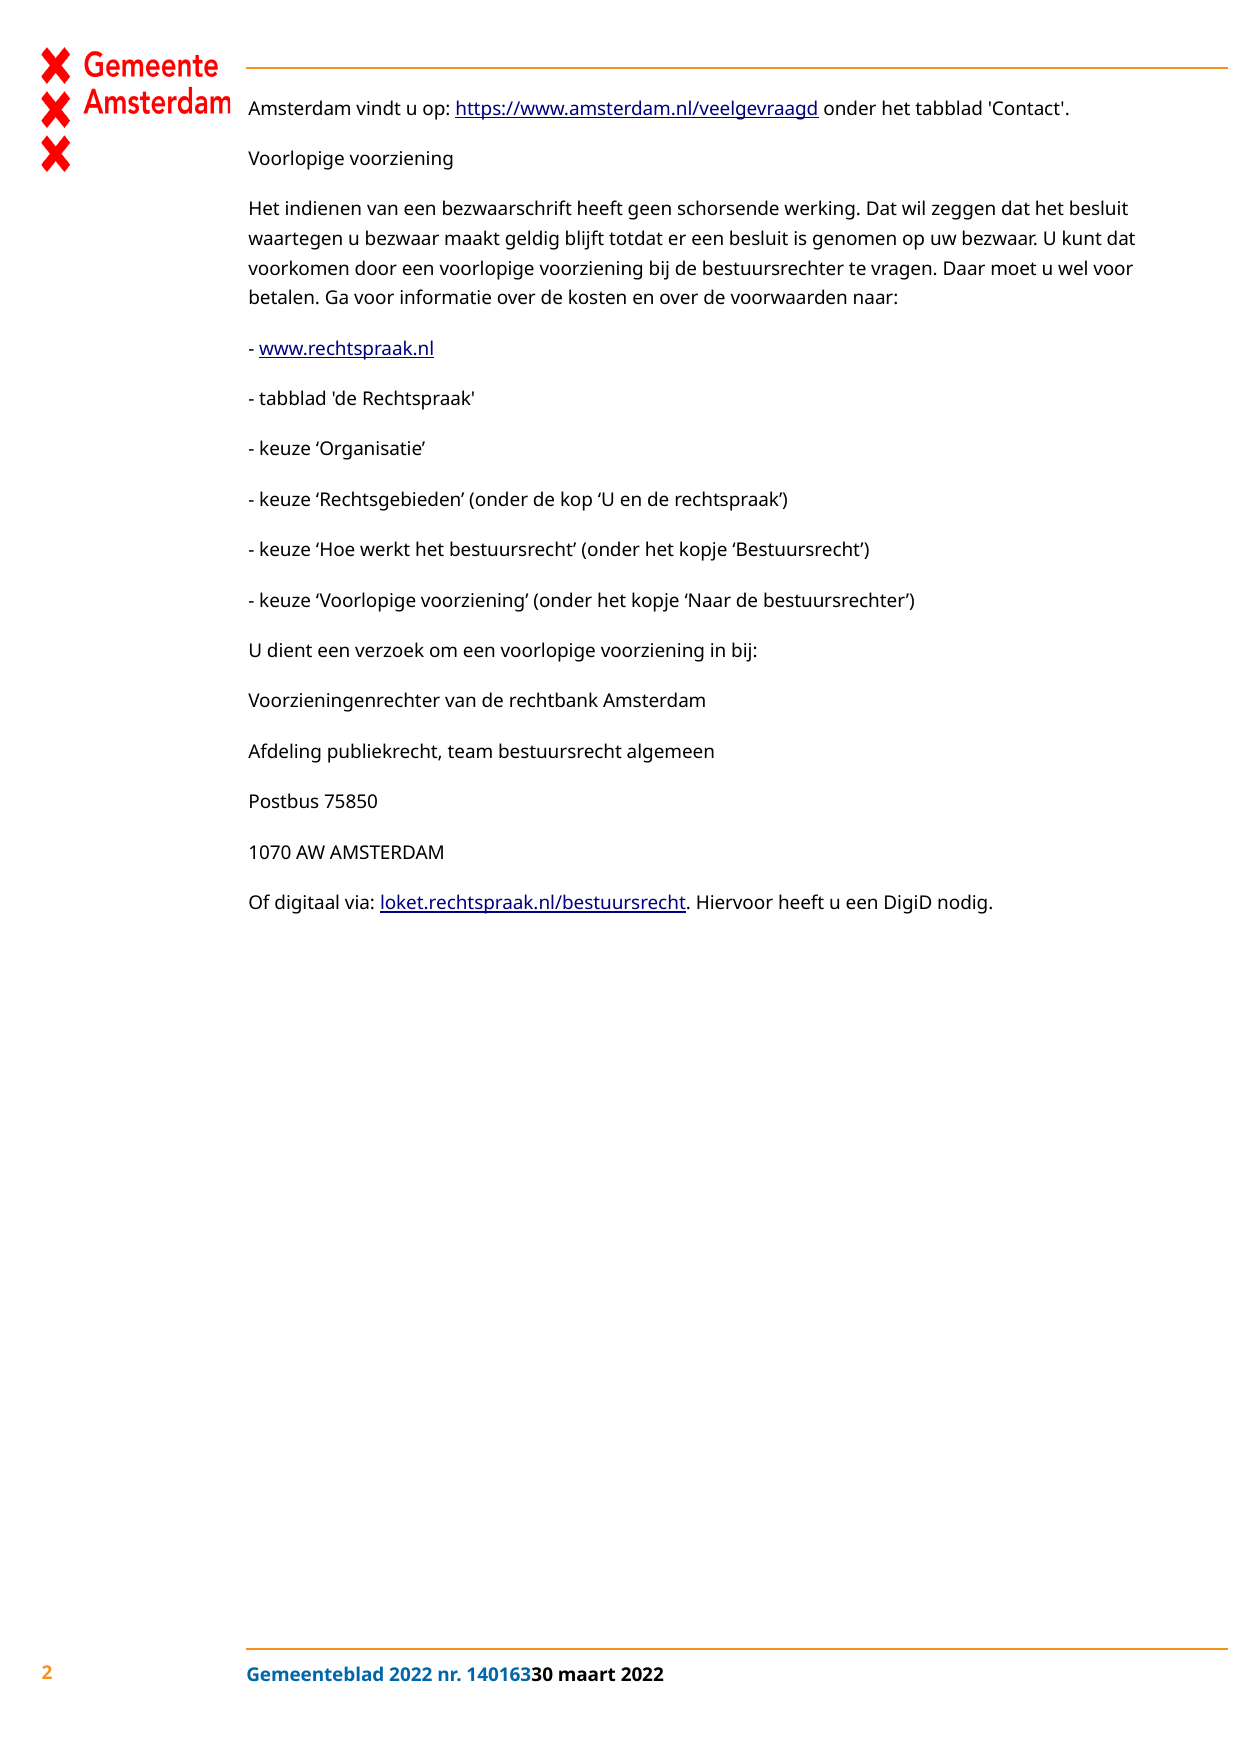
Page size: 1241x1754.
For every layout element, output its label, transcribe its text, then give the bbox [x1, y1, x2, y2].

text Afdeling publiekrecht, team bestuursrecht algemeen [248, 738, 1152, 764]
text Het indienen van een bezwaarschrift heeft geen schorsende werking. Dat wil zeggen dat het besluit waartegen u bezwaar maakt geldig blijft totdat er een besluit is genomen op uw bezwaar. U kunt dat voorkomen door een voorlopige voorziening bij de bestuursrechter te vragen. Daar moet u wel voor betalen. Ga voor informatie over de kosten en over de voorwaarden naar: [248, 196, 1152, 310]
text - www.rechtspraak.nl [248, 335, 1152, 361]
text U dient een verzoek om een voorlopige voorziening in bij: [248, 637, 1152, 663]
text Amsterdam vindt u op: https://www.amsterdam.nl/veelgevraagd onder het tabblad 'Contact'. [248, 95, 1152, 121]
text - keuze ‘Rechtsgebieden’ (onder de kop ‘U en de rechtspraak’) [248, 486, 1152, 512]
text - keuze ‘Hoe werkt het bestuursrecht’ (onder het kopje ‘Bestuursrecht’) [248, 536, 1152, 562]
text - keuze ‘Organisatie’ [248, 436, 1152, 461]
text - keuze ‘Voorlopige voorziening’ (onder het kopje ‘Naar de bestuursrechter’) [248, 587, 1152, 613]
text Voorlopige voorziening [248, 145, 1152, 171]
text - tabblad 'de Rechtspraak' [248, 385, 1152, 411]
picture [41, 47, 231, 172]
text Voorzieningenrechter van de rechtbank Amsterdam [248, 688, 1152, 713]
text Of digitaal via: loket.rechtspraak.nl/bestuursrecht. Hiervoor heeft u een DigiD nodig. [248, 889, 1152, 915]
text Postbus 75850 [248, 788, 1152, 814]
text 1070 AW AMSTERDAM [248, 839, 1152, 865]
